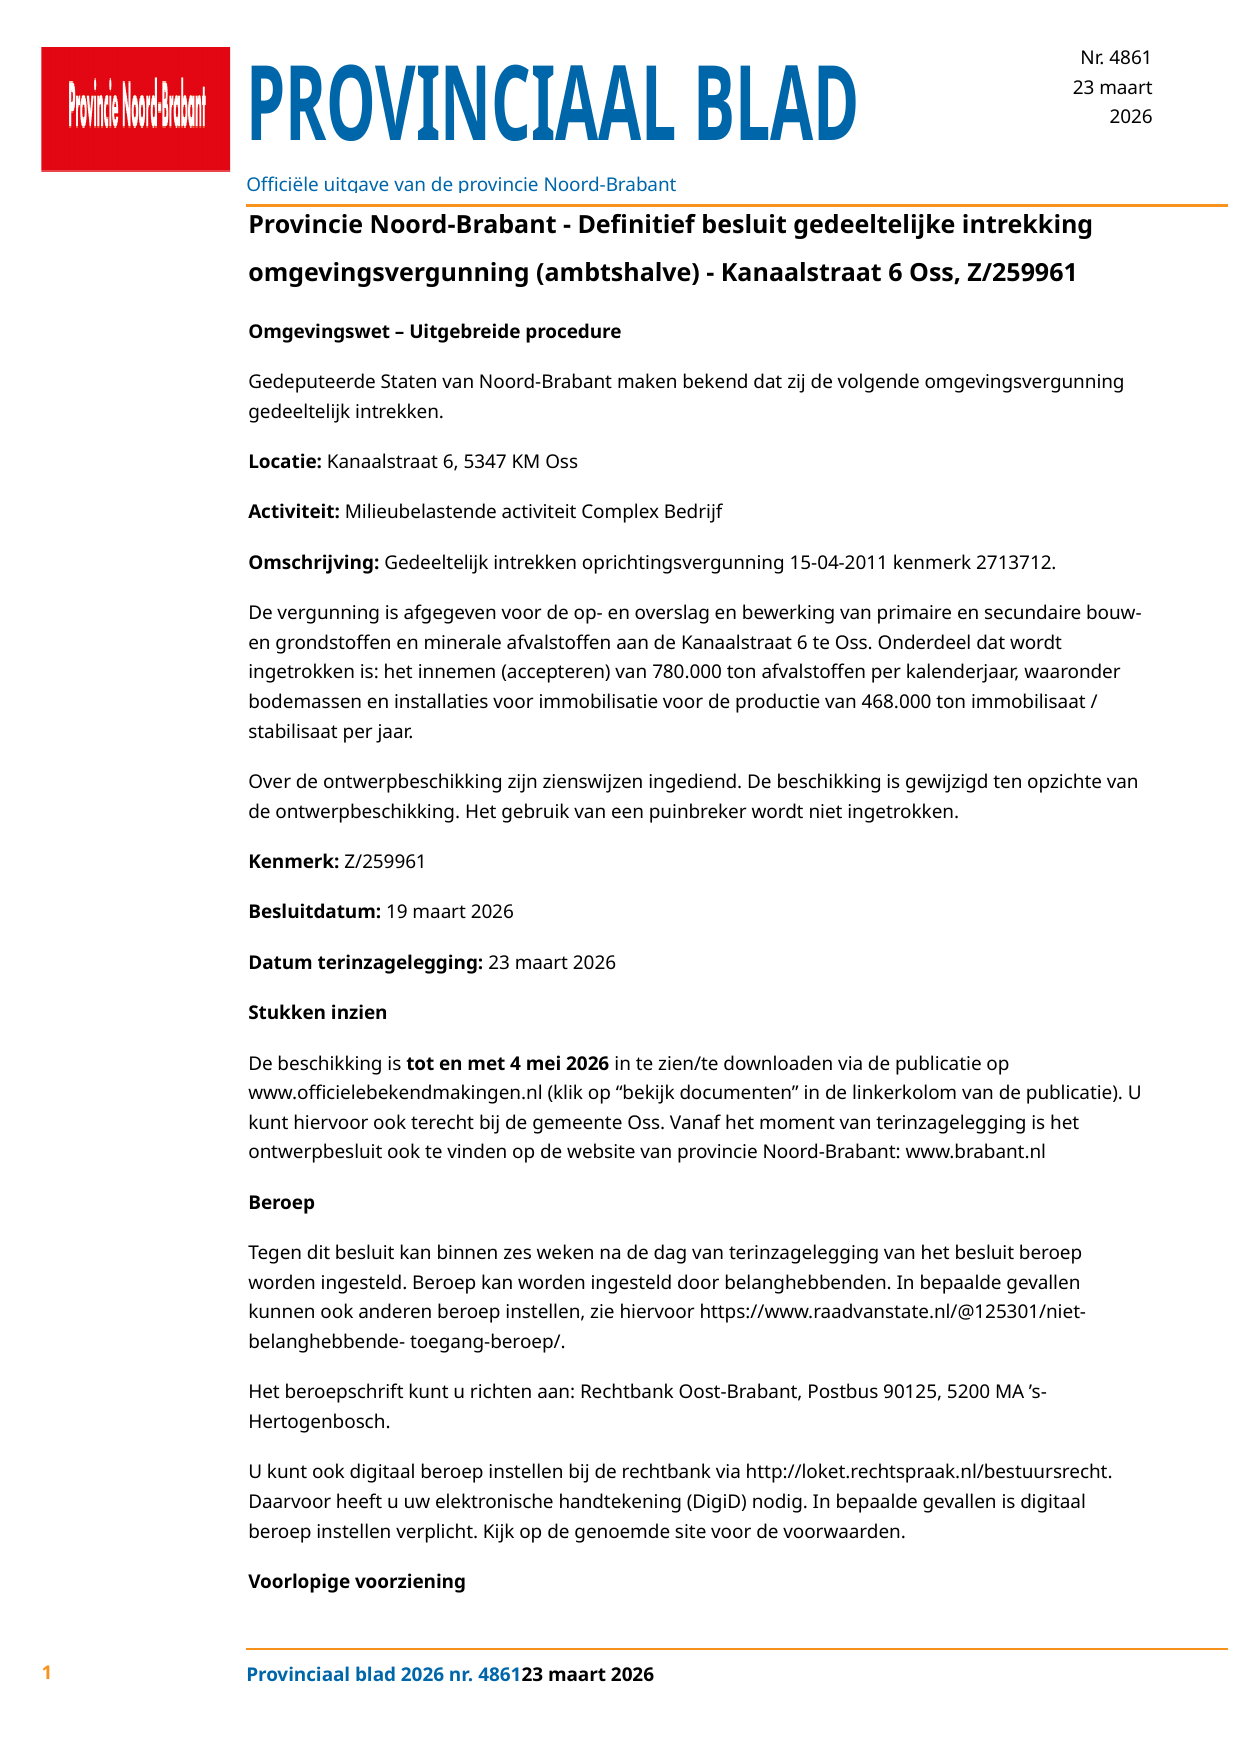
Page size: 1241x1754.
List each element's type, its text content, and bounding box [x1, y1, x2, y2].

text Tegen dit besluit kan binnen zes weken na de dag van terinzagelegging van het besluit beroep worden ingesteld. Beroep kan worden ingesteld door belanghebbenden. In bepaalde gevallen kunnen ook anderen beroep instellen, zie hiervoor https://www.raadvanstate.nl/@125301/niet-belanghebbende- toegang-beroep/. [248, 1239, 1152, 1354]
text Omschrijving: Gedeeltelijk intrekken oprichtingsvergunning 15-04-2011 kenmerk 2713712. [248, 549, 1152, 575]
text Besluitdatum: 19 maart 2026 [248, 899, 1152, 924]
text Omgevingswet – Uitgebreide procedure [248, 318, 1152, 344]
text Beroep [248, 1189, 1152, 1215]
text Over de ontwerpbeschikking zijn zienswijzen ingediend. De beschikking is gewijzigd ten opzichte van de ontwerpbeschikking. Het gebruik van een puinbreker wordt niet ingetrokken. [248, 768, 1152, 824]
text De beschikking is tot en met 4 mei 2026 in te zien/te downloaden via de publicatie op www.officielebekendmakingen.nl (klik op “bekijk documenten” in de linkerkolom van de publicatie). U kunt hiervoor ook terecht bij de gemeente Oss. Vanaf het moment van terinzagelegging is het ontwerpbesluit ook te vinden op de website van provincie Noord-Brabant: www.brabant.nl [248, 1050, 1152, 1164]
text Stukken inzien [248, 999, 1152, 1025]
text U kunt ook digitaal beroep instellen bij de rechtbank via http://loket.rechtspraak.nl/bestuursrecht. Daarvoor heeft u uw elektronische handtekening (DigiD) nodig. In bepaalde gevallen is digitaal beroep instellen verplicht. Kijk op de genoemde site voor de voorwaarden. [248, 1459, 1152, 1544]
text De vergunning is afgegeven voor de op- en overslag en bewerking van primaire en secundaire bouw- en grondstoffen en minerale afvalstoffen aan de Kanaalstraat 6 te Oss. Onderdeel dat wordt ingetrokken is: het innemen (accepteren) van 780.000 ton afvalstoffen per kalenderjaar, waaronder bodemassen en installaties voor immobilisatie voor de productie van 468.000 ton immobilisaat / stabilisaat per jaar. [248, 599, 1152, 744]
text Het beroepschrift kunt u richten aan: Rechtbank Oost-Brabant, Postbus 90125, 5200 MA ’s-Hertogenbosch. [248, 1379, 1152, 1434]
text Voorlopige voorziening [248, 1568, 1152, 1594]
text Gedeputeerde Staten van Noord-Brabant maken bekend dat zij de volgende omgevingsvergunning gedeeltelijk intrekken. [248, 368, 1152, 424]
text Datum terinzagelegging: 23 maart 2026 [248, 949, 1152, 975]
text Locatie: Kanaalstraat 6, 5347 KM Oss [248, 448, 1152, 474]
text Kenmerk: Z/259961 [248, 848, 1152, 874]
text Activiteit: Milieubelastende activiteit Complex Bedrijf [248, 499, 1152, 524]
picture [41, 47, 231, 172]
text Provincie Noord-Brabant - Definitief besluit gedeeltelijke intrekking omgevingsvergunning (ambtshalve) - Kanaalstraat 6 Oss, Z/259961 [248, 207, 1152, 288]
